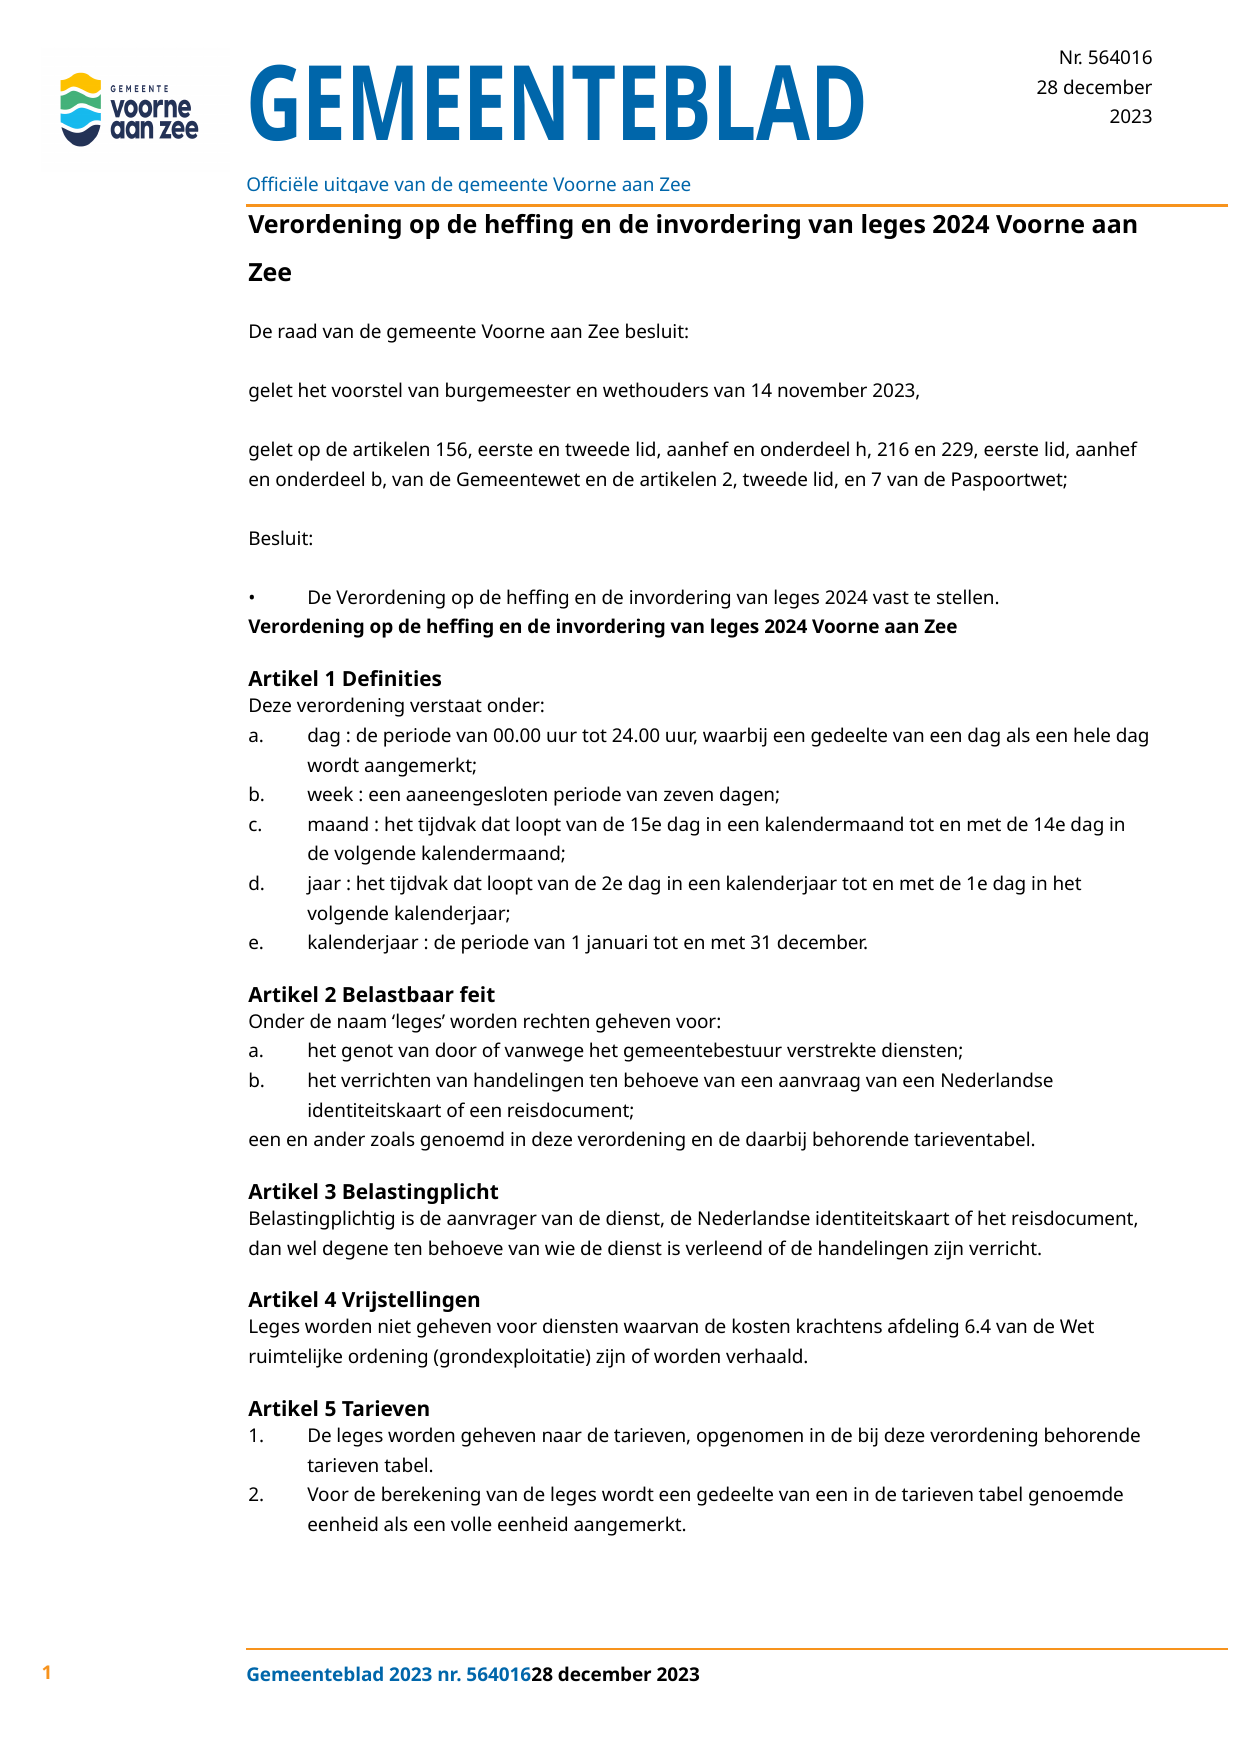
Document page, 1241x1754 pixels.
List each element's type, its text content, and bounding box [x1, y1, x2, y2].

text Onder de naam ‘leges’ worden rechten geheven voor: [248, 1008, 1152, 1034]
text Leges worden niet geheven voor diensten waarvan de kosten krachtens afdeling 6.4 van de Wet ruimtelijke ordening (grondexploitatie) zijn of worden verhaald. [248, 1314, 1152, 1369]
list maand : het tijdvak dat loopt van de 15e dag in een kalendermaand tot en met de 14e dag in de volgende kalendermaand; [248, 811, 1152, 866]
list het verrichten van handelingen ten behoeve van een aanvraag van een Nederlandse identiteitskaart of een reisdocument; [248, 1067, 1152, 1123]
list Voor de berekening van de leges wordt een gedeelte van een in de tarieven tabel genoemde eenheid als een volle eenheid aangemerkt. [248, 1481, 1152, 1537]
text Artikel 4 Vrijstellingen [248, 1285, 1152, 1314]
text Artikel 2 Belastbaar feit [248, 980, 1152, 1008]
list jaar : het tijdvak dat loopt van de 2e dag in een kalenderjaar tot en met de 1e dag in het volgende kalenderjaar; [248, 870, 1152, 925]
text gelet het voorstel van burgemeester en wethouders van 14 november 2023, [248, 377, 1152, 403]
text Artikel 1 Definities [248, 664, 1152, 693]
text een en ander zoals genoemd in deze verordening en de daarbij behorende tarieventabel. [248, 1126, 1152, 1152]
text Belastingplichtig is de aanvrager van de dienst, de Nederlandse identiteitskaart of het reisdocument, dan wel degene ten behoeve van wie de dienst is verleend of de handelingen zijn verricht. [248, 1205, 1152, 1261]
list De leges worden geheven naar de tarieven, opgenomen in de bij deze verordening behorende tarieven tabel. [248, 1422, 1152, 1477]
list kalenderjaar : de periode van 1 januari tot en met 31 december. [248, 929, 1152, 955]
text Verordening op de heffing en de invordering van leges 2024 Voorne aan Zee [248, 614, 1152, 639]
text Artikel 5 Tarieven [248, 1394, 1152, 1422]
list week : een aaneengesloten periode van zeven dagen; [248, 781, 1152, 807]
text Deze verordening verstaat onder: [248, 693, 1152, 718]
text gelet op de artikelen 156, eerste en tweede lid, aanhef en onderdeel h, 216 en 229, eerste lid, aanhef en onderdeel b, van de Gemeentewet en de artikelen 2, tweede lid, en 7 van de Paspoortwet; [248, 436, 1152, 492]
text Verordening op de heffing en de invordering van leges 2024 Voorne aan Zee [248, 207, 1152, 288]
text Artikel 3 Belastingplicht [248, 1177, 1152, 1205]
list het genot van door of vanwege het gemeentebestuur verstrekte diensten; [248, 1038, 1152, 1063]
list dag : de periode van 00.00 uur tot 24.00 uur, waarbij een gedeelte van een dag als een hele dag wordt aangemerkt; [248, 722, 1152, 777]
picture [41, 47, 231, 172]
text Besluit: [248, 525, 1152, 551]
text De raad van de gemeente Voorne aan Zee besluit: [248, 318, 1152, 344]
list De Verordening op de heffing en de invordering van leges 2024 vast te stellen. [248, 584, 1152, 610]
